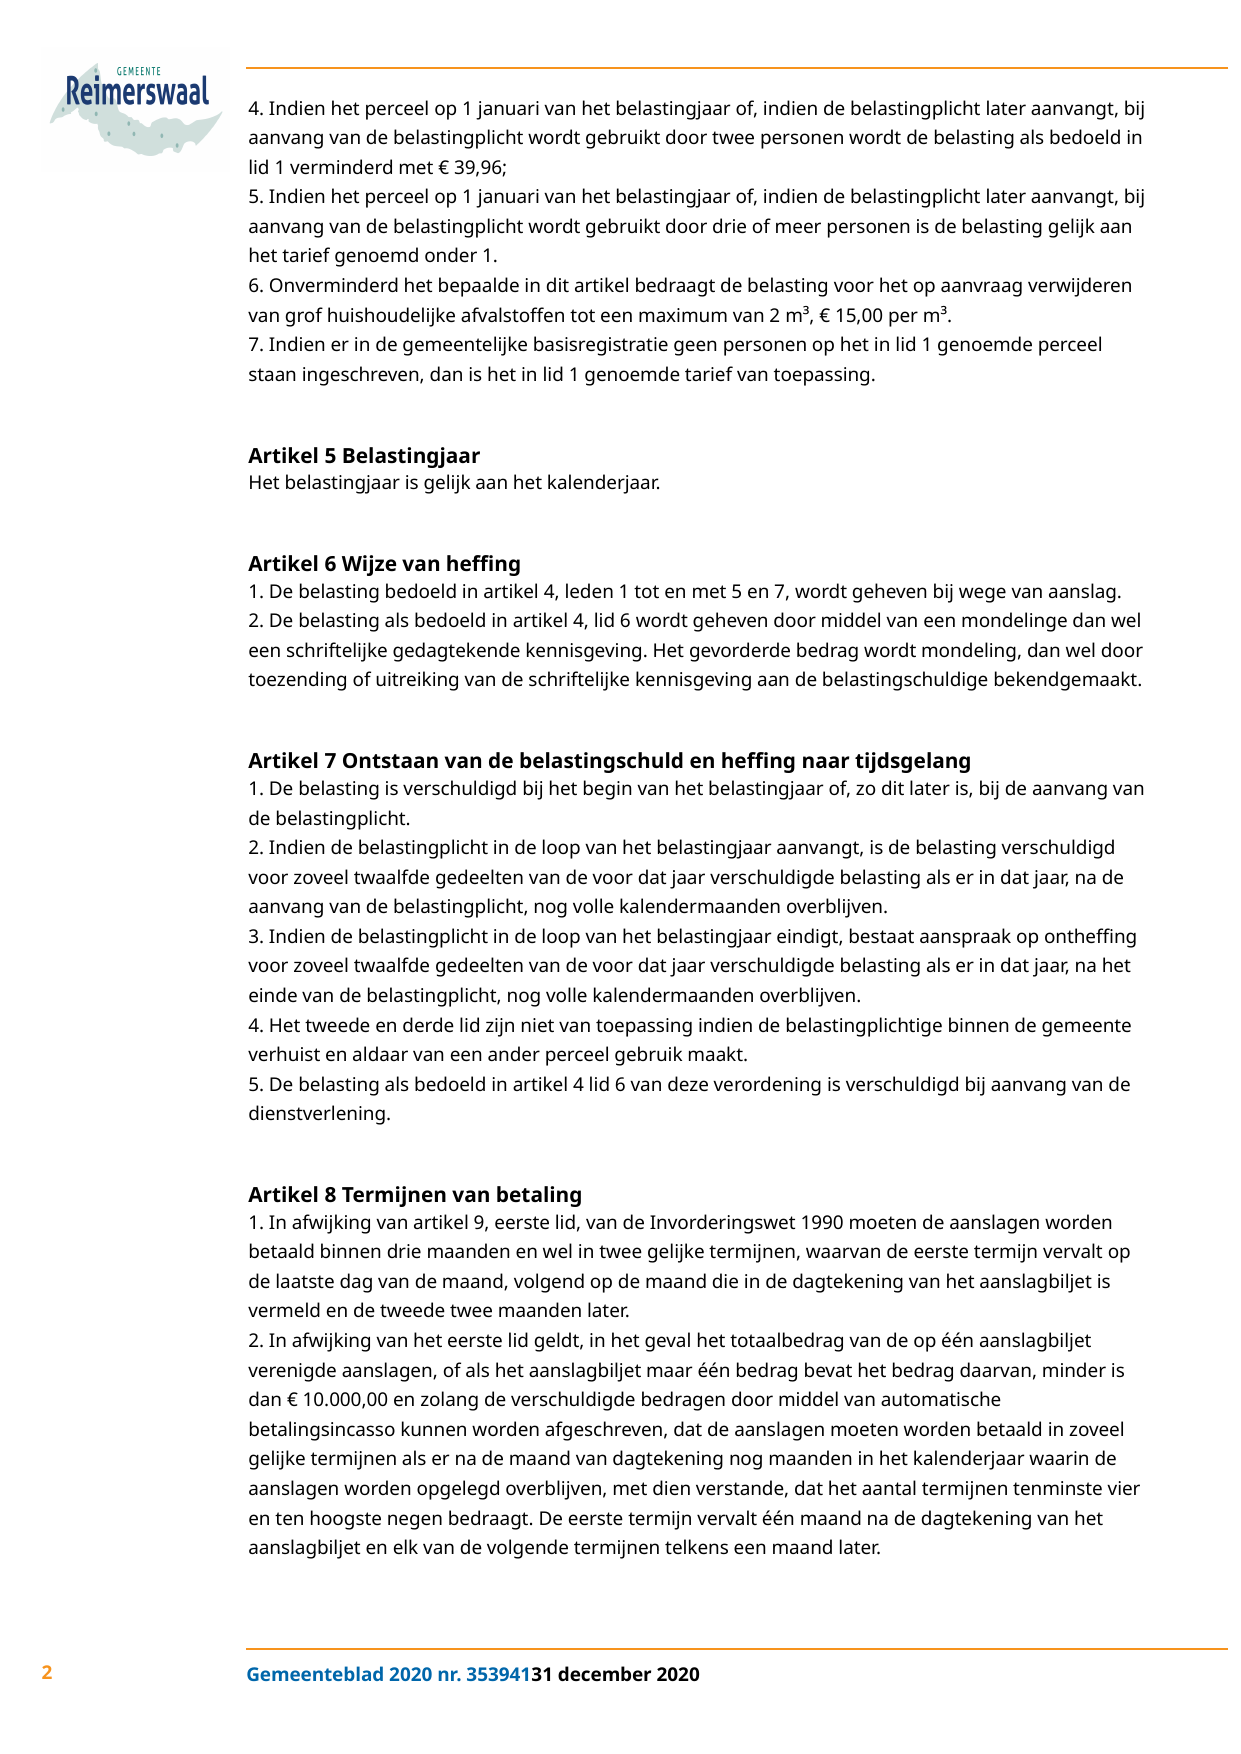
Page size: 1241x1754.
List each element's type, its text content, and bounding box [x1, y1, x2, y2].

text Artikel 5 Belastingjaar [248, 441, 1152, 469]
text 7. Indien er in de gemeentelijke basisregistratie geen personen op het in lid 1 genoemde perceel staan ingeschreven, dan is het in lid 1 genoemde tarief van toepassing. [248, 331, 1152, 387]
text 2. De belasting als bedoeld in artikel 4, lid 6 wordt geheven door middel van een mondelinge dan wel een schriftelijke gedagtekende kennisgeving. Het gevorderde bedrag wordt mondeling, dan wel door toezending of uitreiking van de schriftelijke kennisgeving aan de belastingschuldige bekendgemaakt. [248, 607, 1152, 692]
text 4. Indien het perceel op 1 januari van het belastingjaar of, indien de belastingplicht later aanvangt, bij aanvang van de belastingplicht wordt gebruikt door twee personen wordt de belasting als bedoeld in lid 1 verminderd met € 39,96; [248, 95, 1152, 180]
text 3. Indien de belastingplicht in de loop van het belastingjaar eindigt, bestaat aanspraak op ontheffing voor zoveel twaalfde gedeelten van de voor dat jaar verschuldigde belasting als er in dat jaar, na het einde van de belastingplicht, nog volle kalendermaanden overblijven. [248, 923, 1152, 1008]
text 4. Het tweede en derde lid zijn niet van toepassing indien de belastingplichtige binnen de gemeente verhuist en aldaar van een ander perceel gebruik maakt. [248, 1012, 1152, 1067]
text 1. In afwijking van artikel 9, eerste lid, van de Invorderingswet 1990 moeten de aanslagen worden betaald binnen drie maanden en wel in twee gelijke termijnen, waarvan de eerste termijn vervalt op de laatste dag van de maand, volgend op de maand die in de dagtekening van het aanslagbiljet is vermeld en de tweede twee maanden later. [248, 1209, 1152, 1323]
text Artikel 6 Wijze van heffing [248, 549, 1152, 578]
text 5. De belasting als bedoeld in artikel 4 lid 6 van deze verordening is verschuldigd bij aanvang van de dienstverlening. [248, 1071, 1152, 1126]
text 5. Indien het perceel op 1 januari van het belastingjaar of, indien de belastingplicht later aanvangt, bij aanvang van de belastingplicht wordt gebruikt door drie of meer personen is de belasting gelijk aan het tarief genoemd onder 1. [248, 183, 1152, 268]
picture [41, 47, 231, 172]
text 2. In afwijking van het eerste lid geldt, in het geval het totaalbedrag van de op één aanslagbiljet verenigde aanslagen, of als het aanslagbiljet maar één bedrag bevat het bedrag daarvan, minder is dan € 10.000,00 en zolang de verschuldigde bedragen door middel van automatische betalingsincasso kunnen worden afgeschreven, dat de aanslagen moeten worden betaald in zoveel gelijke termijnen als er na de maand van dagtekening nog maanden in het kalenderjaar waarin de aanslagen worden opgelegd overblijven, met dien verstande, dat het aantal termijnen tenminste vier en ten hoogste negen bedraagt. De eerste termijn vervalt één maand na de dagtekening van het aanslagbiljet en elk van de volgende termijnen telkens een maand later. [248, 1327, 1152, 1560]
text Artikel 7 Ontstaan van de belastingschuld en heffing naar tijdsgelang [248, 747, 1152, 775]
text Artikel 8 Termijnen van betaling [248, 1181, 1152, 1209]
text 1. De belasting is verschuldigd bij het begin van het belastingjaar of, zo dit later is, bij de aanvang van de belastingplicht. [248, 775, 1152, 830]
text 6. Onverminderd het bepaalde in dit artikel bedraagt de belasting voor het op aanvraag verwijderen van grof huishoudelijke afvalstoffen tot een maximum van 2 m³, € 15,00 per m³. [248, 272, 1152, 328]
text Het belastingjaar is gelijk aan het kalenderjaar. [248, 469, 1152, 495]
text 2. Indien de belastingplicht in de loop van het belastingjaar aanvangt, is de belasting verschuldigd voor zoveel twaalfde gedeelten van de voor dat jaar verschuldigde belasting als er in dat jaar, na de aanvang van de belastingplicht, nog volle kalendermaanden overblijven. [248, 834, 1152, 919]
text 1. De belasting bedoeld in artikel 4, leden 1 tot en met 5 en 7, wordt geheven bij wege van aanslag. [248, 578, 1152, 604]
